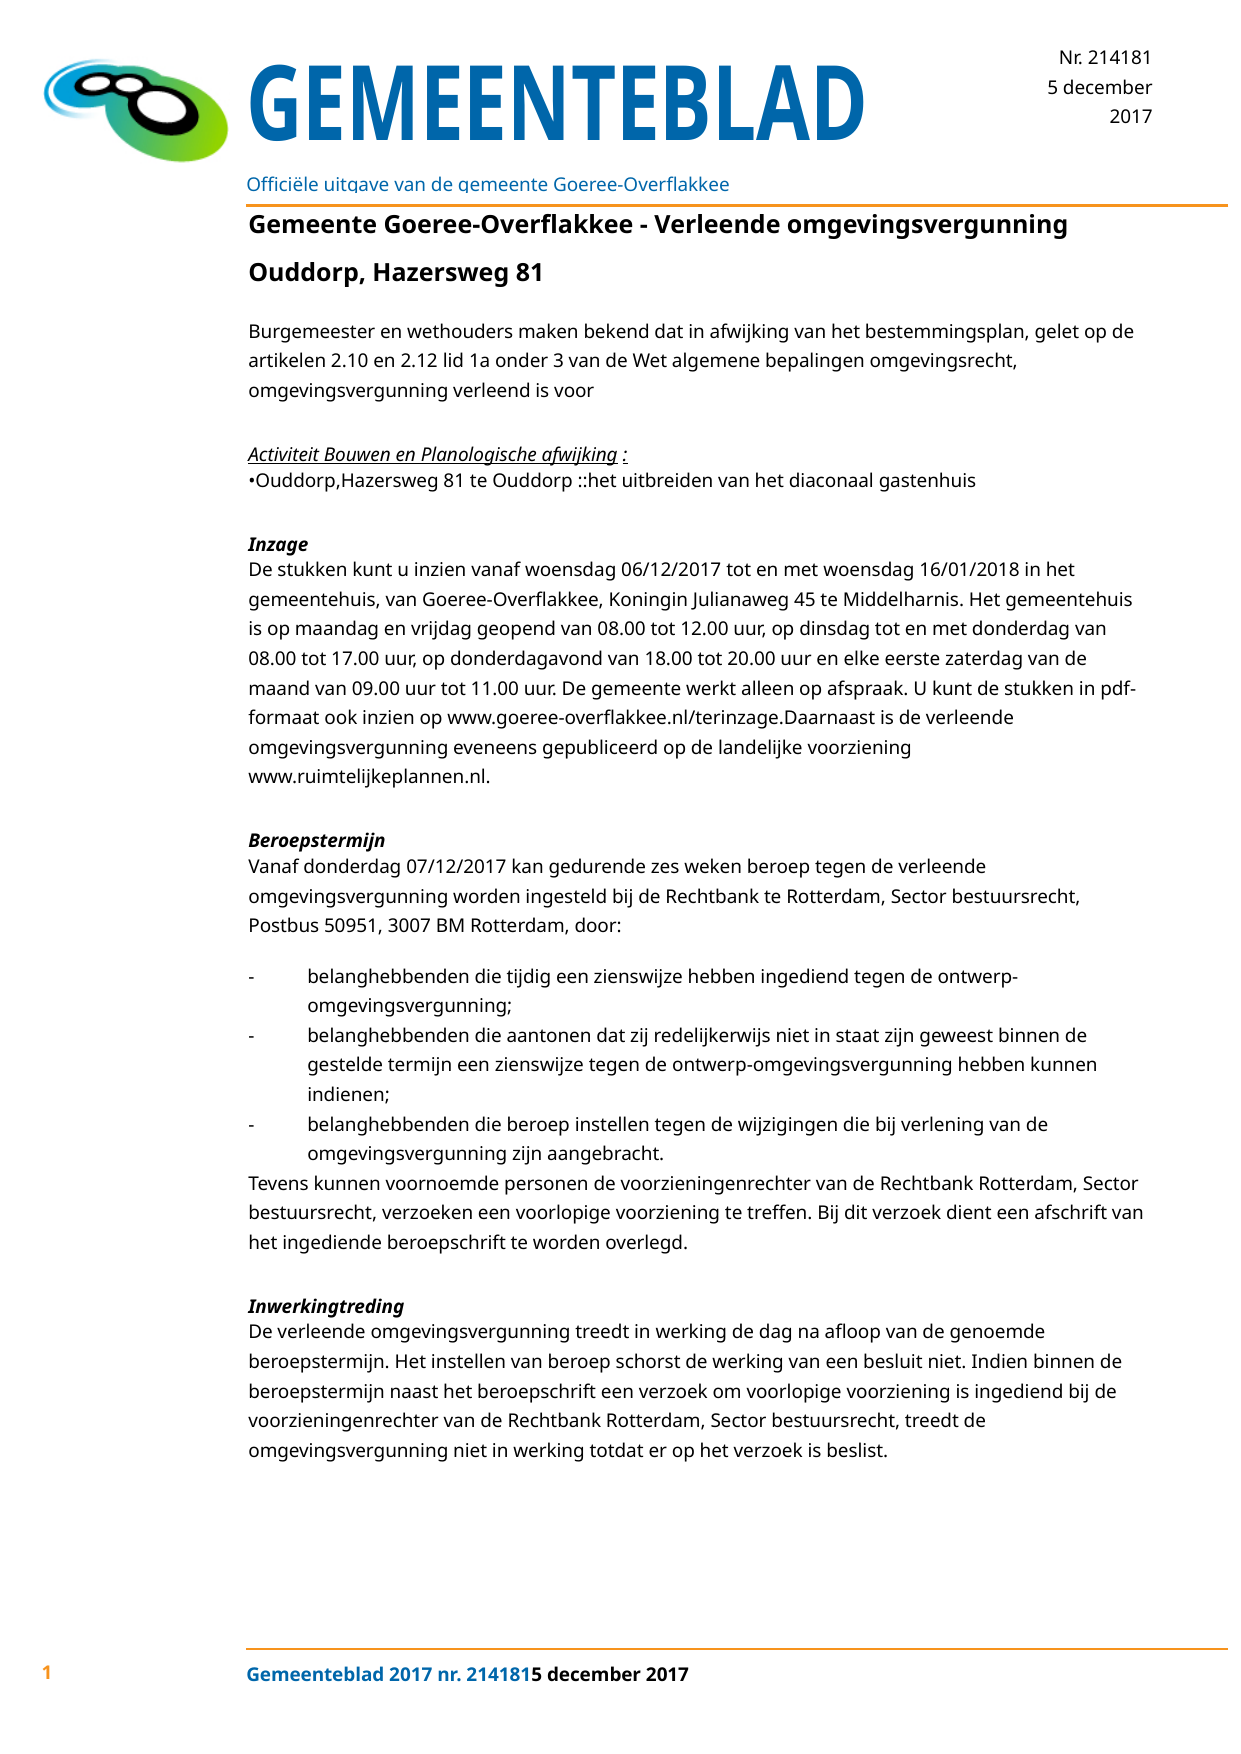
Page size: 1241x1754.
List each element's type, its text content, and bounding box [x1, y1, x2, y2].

text Inwerkingtreding [248, 1293, 1152, 1319]
list belanghebbenden die tijdig een zienswijze hebben ingediend tegen de ontwerp-omgevingsvergunning; [248, 963, 1152, 1018]
text De stukken kunt u inzien vanaf woensdag 06/12/2017 tot en met woensdag 16/01/2018 in het gemeentehuis, van Goeree-Overflakkee, Koningin Julianaweg 45 te Middelharnis. Het gemeentehuis is op maandag en vrijdag geopend van 08.00 tot 12.00 uur, op dinsdag tot en met donderdag van 08.00 tot 17.00 uur, op donderdagavond van 18.00 tot 20.00 uur en elke eerste zaterdag van de maand van 09.00 uur tot 11.00 uur. De gemeente werkt alleen op afspraak. U kunt de stukken in pdf-formaat ook inzien op www.goeree-overflakkee.nl/terinzage.Daarnaast is de verleende omgevingsvergunning eveneens gepubliceerd op de landelijke voorziening www.ruimtelijkeplannen.nl. [248, 556, 1152, 789]
text •Ouddorp,Hazersweg 81 te Ouddorp ::het uitbreiden van het diaconaal gastenhuis [248, 467, 1152, 492]
text Vanaf donderdag 07/12/2017 kan gedurende zes weken beroep tegen de verleende omgevingsvergunning worden ingesteld bij de Rechtbank te Rotterdam, Sector bestuursrecht, Postbus 50951, 3007 BM Rotterdam, door: [248, 853, 1152, 938]
text Activiteit Bouwen en Planologische afwijking : [248, 441, 1152, 467]
text De verleende omgevingsvergunning treedt in werking de dag na afloop van de genoemde beroepstermijn. Het instellen van beroep schorst de werking van een besluit niet. Indien binnen de beroepstermijn naast het beroepschrift een verzoek om voorlopige voorziening is ingediend bij de voorzieningenrechter van de Rechtbank Rotterdam, Sector bestuursrecht, treedt de omgevingsvergunning niet in werking totdat er op het verzoek is beslist. [248, 1319, 1152, 1463]
list belanghebbenden die aantonen dat zij redelijkerwijs niet in staat zijn geweest binnen de gestelde termijn een zienswijze tegen de ontwerp-omgevingsvergunning hebben kunnen indienen; [248, 1022, 1152, 1107]
text Beroepstermijn [248, 827, 1152, 853]
text Burgemeester en wethouders maken bekend dat in afwijking van het bestemmingsplan, gelet op de artikelen 2.10 en 2.12 lid 1a onder 3 van de Wet algemene bepalingen omgevingsrecht, omgevingsvergunning verleend is voor [248, 318, 1152, 403]
picture [41, 47, 231, 172]
text Tevens kunnen voornoemde personen de voorzieningenrechter van de Rechtbank Rotterdam, Sector bestuursrecht, verzoeken een voorlopige voorziening te treffen. Bij dit verzoek dient een afschrift van het ingediende beroepschrift te worden overlegd. [248, 1170, 1152, 1255]
list belanghebbenden die beroep instellen tegen de wijzigingen die bij verlening van de omgevingsvergunning zijn aangebracht. [248, 1111, 1152, 1166]
text Gemeente Goeree-Overflakkee - Verleende omgevingsvergunning Ouddorp, Hazersweg 81 [248, 207, 1152, 288]
text Inzage [248, 531, 1152, 556]
